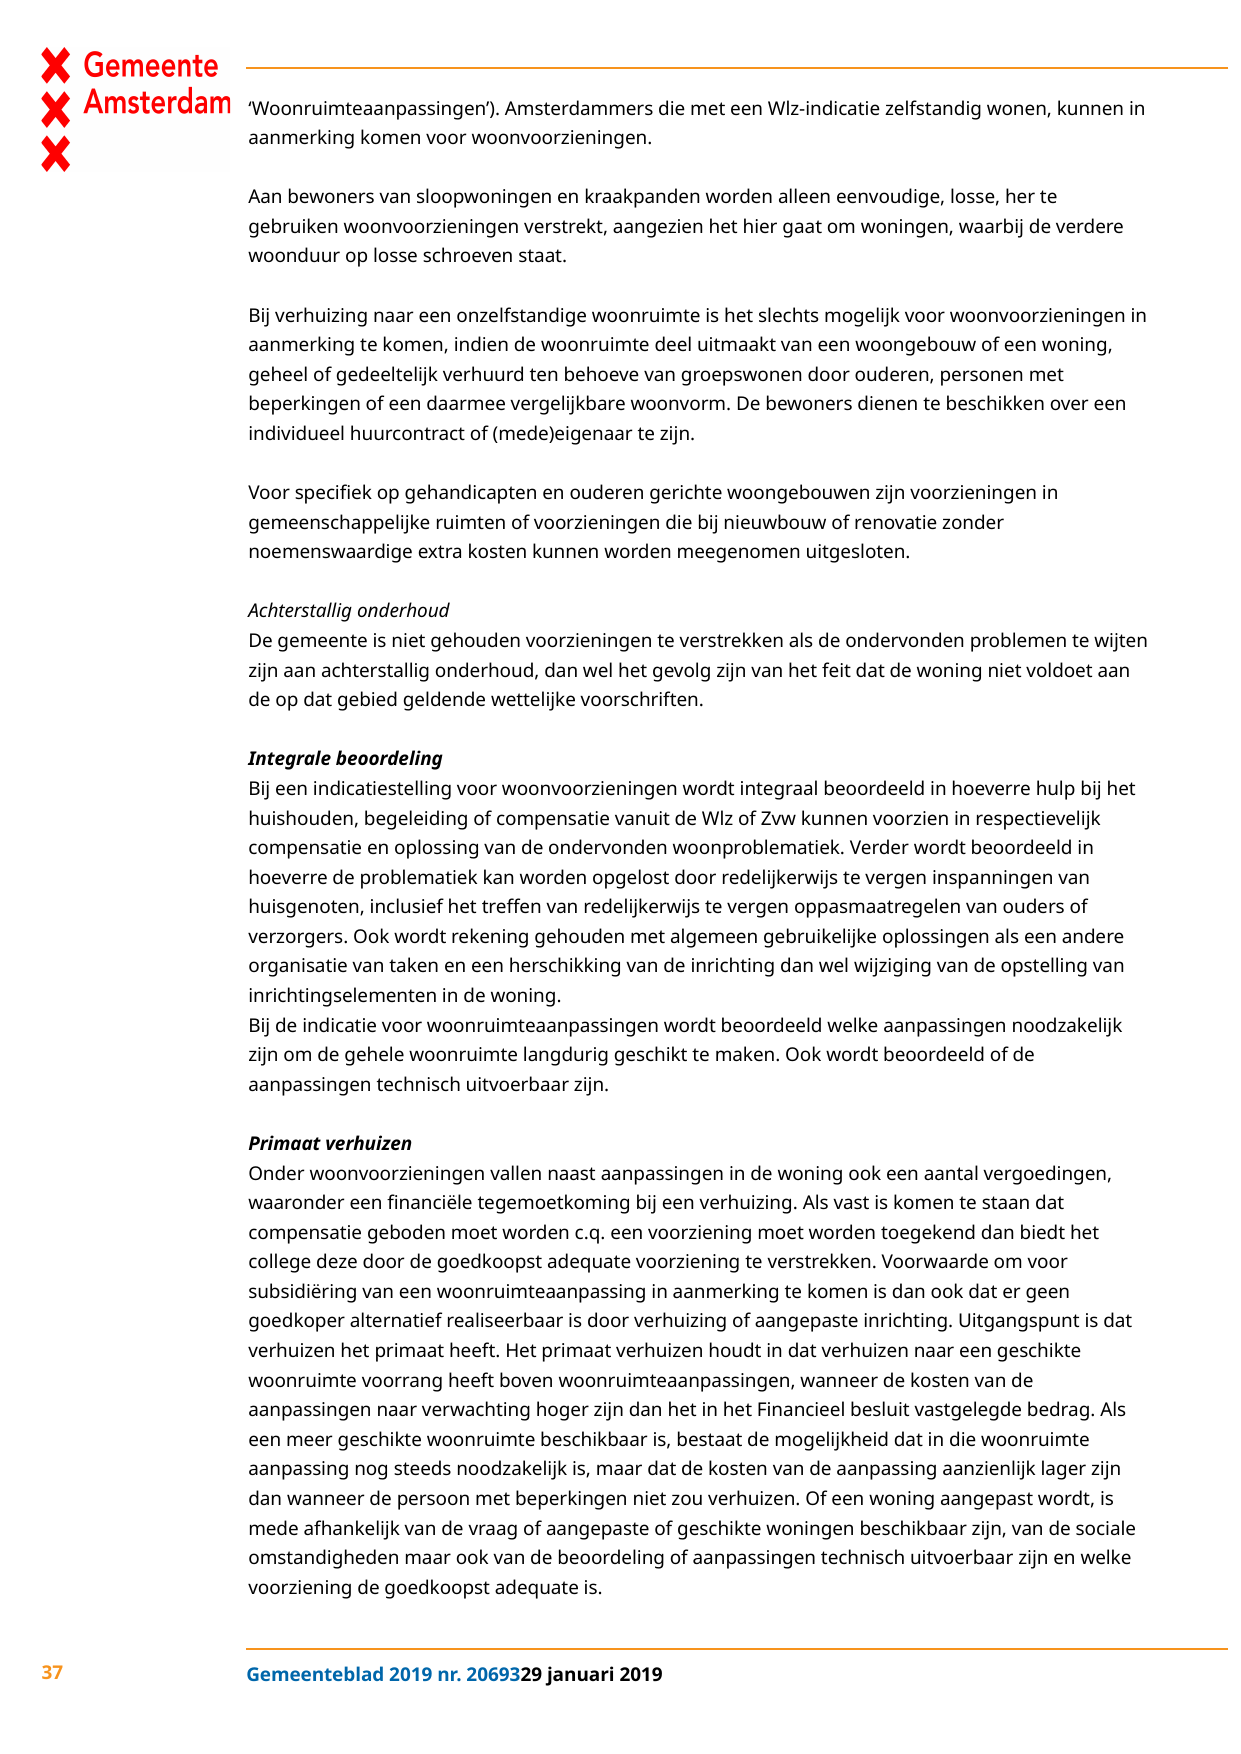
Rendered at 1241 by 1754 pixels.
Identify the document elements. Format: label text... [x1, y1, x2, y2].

text Onder woonvoorzieningen vallen naast aanpassingen in de woning ook een aantal vergoedingen, waaronder een financiële tegemoetkoming bij een verhuizing. Als vast is komen te staan dat compensatie geboden moet worden c.q. een voorziening moet worden toegekend dan biedt het college deze door de goedkoopst adequate voorziening te verstrekken. Voorwaarde om voor subsidiëring van een woonruimteaanpassing in aanmerking te komen is dan ook dat er geen goedkoper alternatief realiseerbaar is door verhuizing of aangepaste inrichting. Uitgangspunt is dat verhuizen het primaat heeft. Het primaat verhuizen houdt in dat verhuizen naar een geschikte woonruimte voorrang heeft boven woonruimteaanpassingen, wanneer de kosten van de aanpassingen naar verwachting hoger zijn dan het in het Financieel besluit vastgelegde bedrag. Als een meer geschikte woonruimte beschikbaar is, bestaat de mogelijkheid dat in die woonruimte aanpassing nog steeds noodzakelijk is, maar dat de kosten van de aanpassing aanzienlijk lager zijn dan wanneer de persoon met beperkingen niet zou verhuizen. Of een woning aangepast wordt, is mede afhankelijk van de vraag of aangepaste of geschikte woningen beschikbaar zijn, van de sociale omstandigheden maar ook van de beoordeling of aanpassingen technisch uitvoerbaar zijn en welke voorziening de goedkoopst adequate is. [248, 1160, 1152, 1600]
text De gemeente is niet gehouden voorzieningen te verstrekken als de ondervonden problemen te wijten zijn aan achterstallig onderhoud, dan wel het gevolg zijn van het feit dat de woning niet voldoet aan de op dat gebied geldende wettelijke voorschriften. [248, 627, 1152, 712]
text Bij verhuizing naar een onzelfstandige woonruimte is het slechts mogelijk voor woonvoorzieningen in aanmerking te komen, indien de woonruimte deel uitmaakt van een woongebouw of een woning, geheel of gedeeltelijk verhuurd ten behoeve van groepswonen door ouderen, personen met beperkingen of een daarmee vergelijkbare woonvorm. De bewoners dienen te beschikken over een individueel huurcontract of (mede)eigenaar te zijn. [248, 302, 1152, 446]
text Voor specifiek op gehandicapten en ouderen gerichte woongebouwen zijn voorzieningen in gemeenschappelijke ruimten of voorzieningen die bij nieuwbouw of renovatie zonder noemenswaardige extra kosten kunnen worden meegenomen uitgesloten. [248, 479, 1152, 564]
text Bij de indicatie voor woonruimteaanpassingen wordt beoordeeld welke aanpassingen noodzakelijk zijn om de gehele woonruimte langdurig geschikt te maken. Ook wordt beoordeeld of de aanpassingen technisch uitvoerbaar zijn. [248, 1012, 1152, 1097]
text Aan bewoners van sloopwoningen en kraakpanden worden alleen eenvoudige, losse, her te gebruiken woonvoorzieningen verstrekt, aangezien het hier gaat om woningen, waarbij de verdere woonduur op losse schroeven staat. [248, 183, 1152, 268]
text Bij een indicatiestelling voor woonvoorzieningen wordt integraal beoordeeld in hoeverre hulp bij het huishouden, begeleiding of compensatie vanuit de Wlz of Zvw kunnen voorzien in respectievelijk compensatie en oplossing van de ondervonden woonproblematiek. Verder wordt beoordeeld in hoeverre de problematiek kan worden opgelost door redelijkerwijs te vergen inspanningen van huisgenoten, inclusief het treffen van redelijkerwijs te vergen oppasmaatregelen van ouders of verzorgers. Ook wordt rekening gehouden met algemeen gebruikelijke oplossingen als een andere organisatie van taken en een herschikking van de inrichting dan wel wijziging van de opstelling van inrichtingselementen in de woning. [248, 775, 1152, 1008]
text Integrale beoordeling [248, 746, 1152, 771]
picture [41, 47, 231, 172]
text Primaat verhuizen [248, 1130, 1152, 1156]
text Achterstallig onderhoud [248, 598, 1152, 623]
text ‘Woonruimteaanpassingen’). Amsterdammers die met een Wlz-indicatie zelfstandig wonen, kunnen in aanmerking komen voor woonvoorzieningen. [248, 95, 1152, 150]
